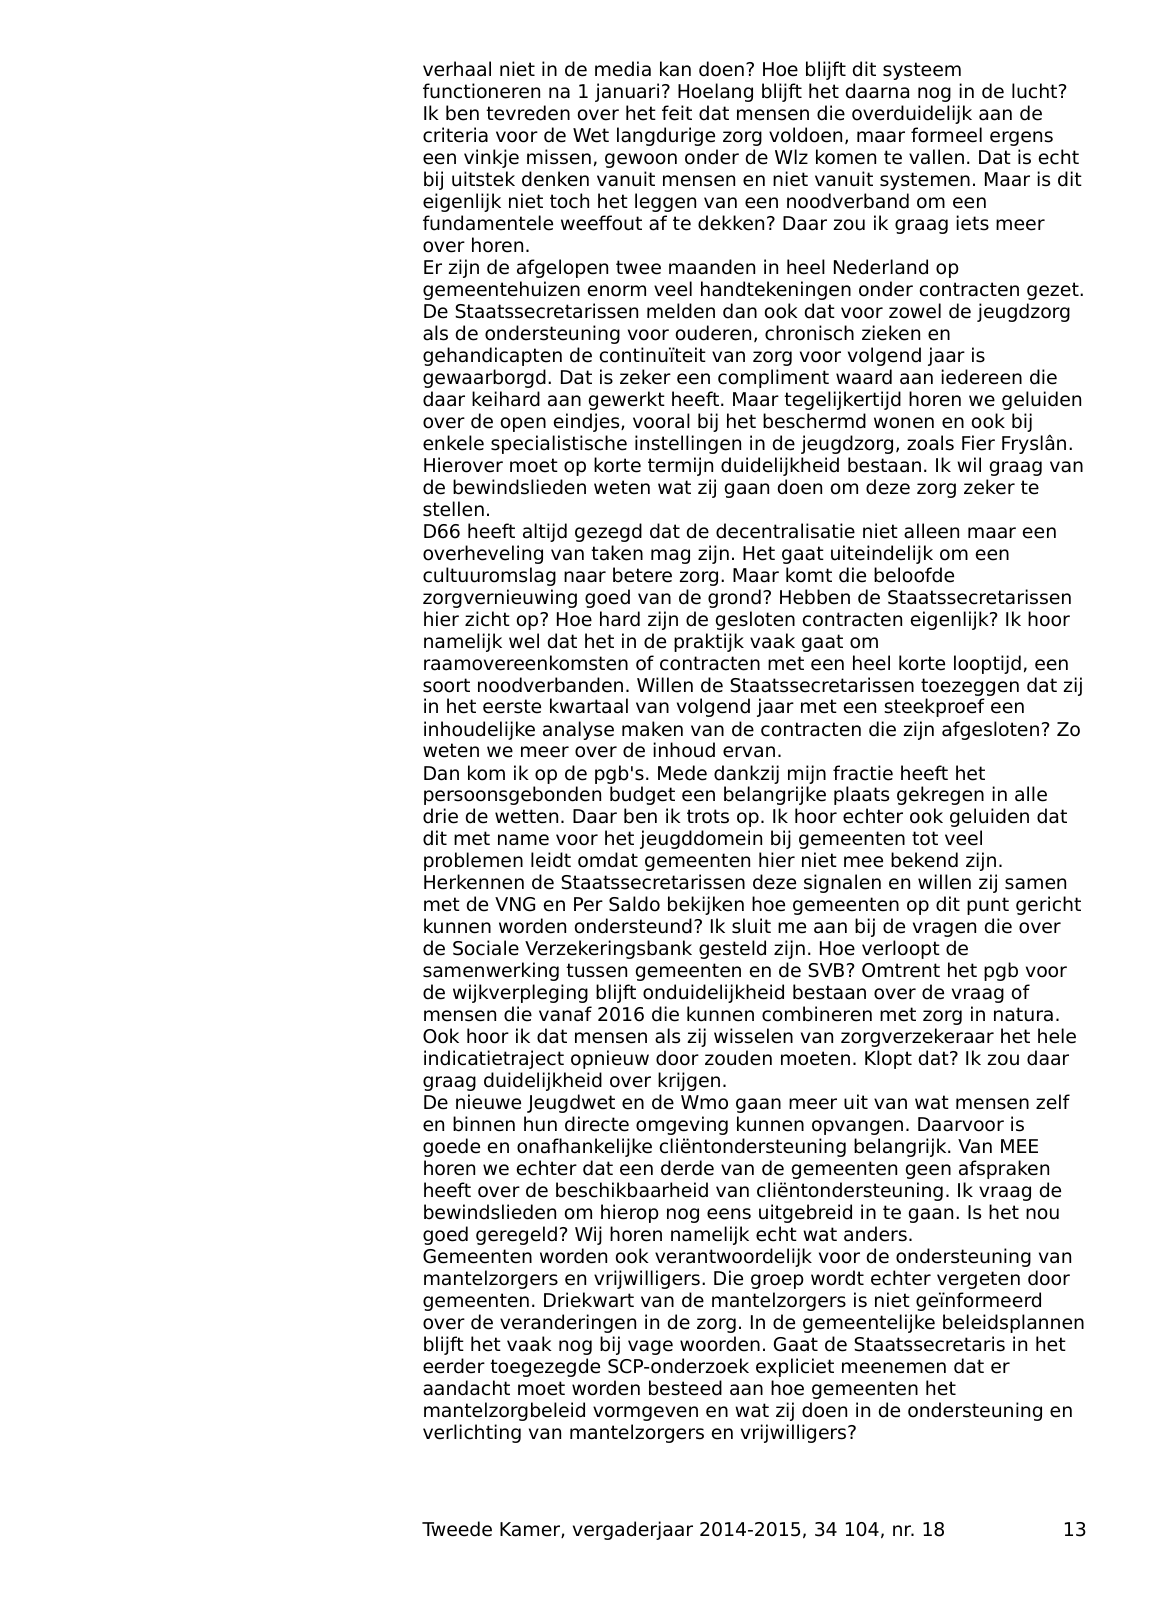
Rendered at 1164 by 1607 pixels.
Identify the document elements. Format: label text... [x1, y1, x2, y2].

text verhaal niet in de media kan doen? Hoe blijft dit systeem functioneren na 1 januari? Hoelang blijft het daarna nog in de lucht? Ik ben tevreden over het feit dat mensen die overduidelijk aan de criteria voor de Wet langdurige zorg voldoen, maar formeel ergens een vinkje missen, gewoon onder de Wlz komen te vallen. Dat is echt bij uitstek denken vanuit mensen en niet vanuit systemen. Maar is dit eigenlijk niet toch het leggen van een noodverband om een fundamentele weeffout af te dekken? Daar zou ik graag iets meer over horen. [422, 59, 1087, 257]
text Er zijn de afgelopen twee maanden in heel Nederland op gemeentehuizen enorm veel handtekeningen onder contracten gezet. De Staatssecretarissen melden dan ook dat voor zowel de jeugdzorg als de ondersteuning voor ouderen, chronisch zieken en gehandicapten de continuïteit van zorg voor volgend jaar is gewaarborgd. Dat is zeker een compliment waard aan iedereen die daar keihard aan gewerkt heeft. Maar tegelijkertijd horen we geluiden over de open eindjes, vooral bij het beschermd wonen en ook bij enkele specialistische instellingen in de jeugdzorg, zoals Fier Fryslân. Hierover moet op korte termijn duidelijkheid bestaan. Ik wil graag van de bewindslieden weten wat zij gaan doen om deze zorg zeker te stellen. [422, 257, 1087, 521]
text De nieuwe Jeugdwet en de Wmo gaan meer uit van wat mensen zelf en binnen hun directe omgeving kunnen opvangen. Daarvoor is goede en onafhankelijke cliëntondersteuning belangrijk. Van MEE horen we echter dat een derde van de gemeenten geen afspraken heeft over de beschikbaarheid van cliëntondersteuning. Ik vraag de bewindslieden om hierop nog eens uitgebreid in te gaan. Is het nou goed geregeld? Wij horen namelijk echt wat anders. [422, 1092, 1087, 1246]
text Gemeenten worden ook verantwoordelijk voor de ondersteuning van mantelzorgers en vrijwilligers. Die groep wordt echter vergeten door gemeenten. Driekwart van de mantelzorgers is niet geïnformeerd over de veranderingen in de zorg. In de gemeentelijke beleidsplannen blijft het vaak nog bij vage woorden. Gaat de Staatssecretaris in het eerder toegezegde SCP-onderzoek expliciet meenemen dat er aandacht moet worden besteed aan hoe gemeenten het mantelzorgbeleid vormgeven en wat zij doen in de ondersteuning en verlichting van mantelzorgers en vrijwilligers? [422, 1246, 1087, 1444]
text Dan kom ik op de pgb's. Mede dankzij mijn fractie heeft het persoonsgebonden budget een belangrijke plaats gekregen in alle drie de wetten. Daar ben ik trots op. Ik hoor echter ook geluiden dat dit met name voor het jeugddomein bij gemeenten tot veel problemen leidt omdat gemeenten hier niet mee bekend zijn. Herkennen de Staatssecretarissen deze signalen en willen zij samen met de VNG en Per Saldo bekijken hoe gemeenten op dit punt gericht kunnen worden ondersteund? Ik sluit me aan bij de vragen die over de Sociale Verzekeringsbank gesteld zijn. Hoe verloopt de samenwerking tussen gemeenten en de SVB? Omtrent het pgb voor de wijkverpleging blijft onduidelijkheid bestaan over de vraag of mensen die vanaf 2016 die kunnen combineren met zorg in natura. Ook hoor ik dat mensen als zij wisselen van zorgverzekeraar het hele indicatietraject opnieuw door zouden moeten. Klopt dat? Ik zou daar graag duidelijkheid over krijgen. [422, 762, 1087, 1092]
text D66 heeft altijd gezegd dat de decentralisatie niet alleen maar een overheveling van taken mag zijn. Het gaat uiteindelijk om een cultuuromslag naar betere zorg. Maar komt die beloofde zorgvernieuwing goed van de grond? Hebben de Staatssecretarissen hier zicht op? Hoe hard zijn de gesloten contracten eigenlijk? Ik hoor namelijk wel dat het in de praktijk vaak gaat om raamovereenkomsten of contracten met een heel korte looptijd, een soort noodverbanden. Willen de Staatssecretarissen toezeggen dat zij in het eerste kwartaal van volgend jaar met een steekproef een inhoudelijke analyse maken van de contracten die zijn afgesloten? Zo weten we meer over de inhoud ervan. [422, 521, 1087, 762]
